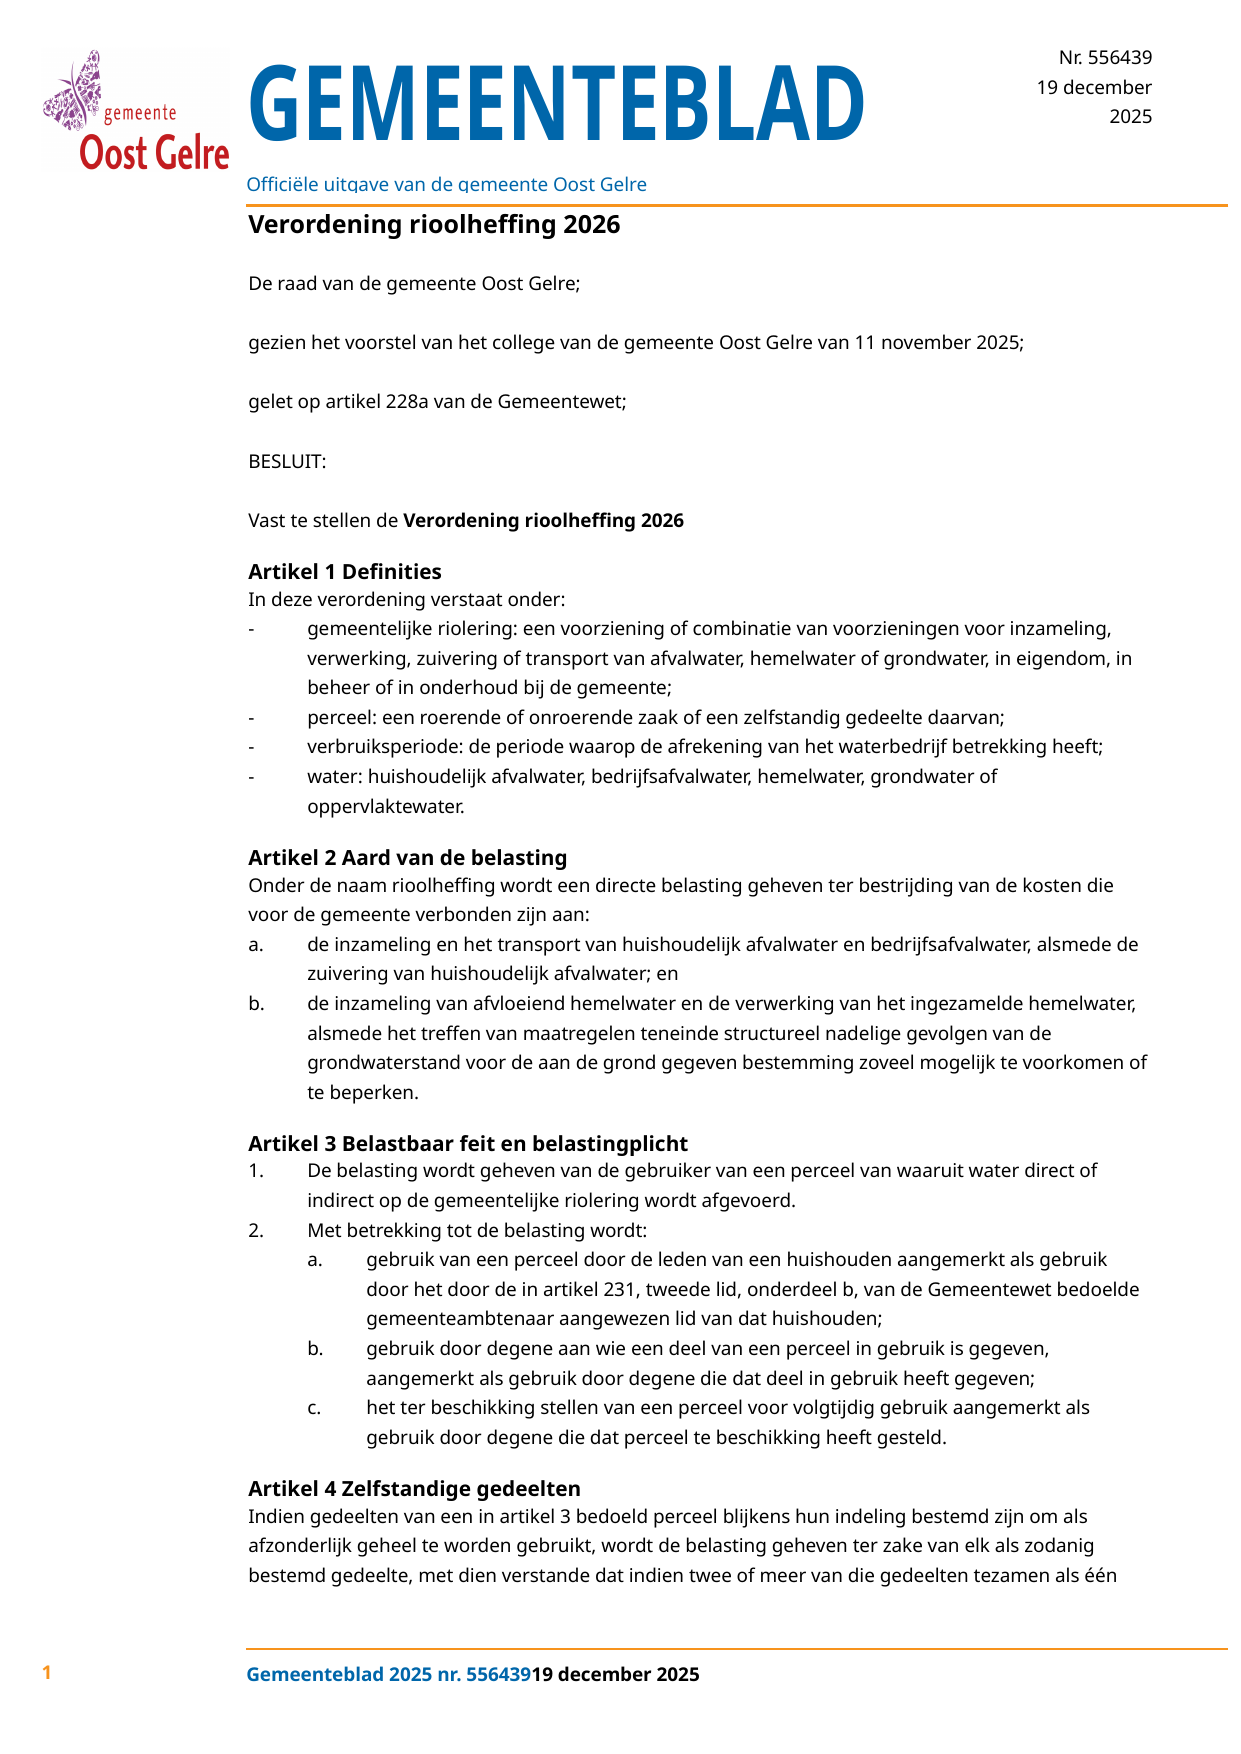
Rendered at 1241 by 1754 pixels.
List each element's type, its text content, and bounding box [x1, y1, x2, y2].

text Verordening rioolheffing 2026 [248, 207, 1152, 241]
text Onder de naam rioolheffing wordt een directe belasting geheven ter bestrijding van de kosten die voor de gemeente verbonden zijn aan: [248, 872, 1152, 927]
list gemeentelijke riolering: een voorziening of combinatie van voorzieningen voor inzameling, verwerking, zuivering of transport van afvalwater, hemelwater of grondwater, in eigendom, in beheer of in onderhoud bij de gemeente; [248, 615, 1152, 700]
text gezien het voorstel van het college van de gemeente Oost Gelre van 11 november 2025; [248, 329, 1152, 355]
list water: huishoudelijk afvalwater, bedrijfsafvalwater, hemelwater, grondwater of oppervlaktewater. [248, 763, 1152, 819]
text Artikel 4 Zelfstandige gedeelten [248, 1474, 1152, 1503]
text Artikel 1 Definities [248, 557, 1152, 586]
text Artikel 2 Aard van de belasting [248, 843, 1152, 872]
list gebruik door degene aan wie een deel van een perceel in gebruik is gegeven, aangemerkt als gebruik door degene die dat deel in gebruik heeft gegeven; [307, 1335, 1152, 1391]
text Vast te stellen de Verordening rioolheffing 2026 [248, 507, 1152, 533]
text BESLUIT: [248, 448, 1152, 473]
text De raad van de gemeente Oost Gelre; [248, 270, 1152, 296]
text Indien gedeelten van een in artikel 3 bedoeld perceel blijkens hun indeling bestemd zijn om als afzonderlijk geheel te worden gebruikt, wordt de belasting geheven ter zake van elk als zodanig bestemd gedeelte, met dien verstande dat indien twee of meer van die gedeelten tezamen als één [248, 1503, 1152, 1588]
list het ter beschikking stellen van een perceel voor volgtijdig gebruik aangemerkt als gebruik door degene die dat perceel te beschikking heeft gesteld. [307, 1394, 1152, 1450]
text In deze verordening verstaat onder: [248, 586, 1152, 612]
list Met betrekking tot de belasting wordt: [248, 1217, 1152, 1243]
list de inzameling van afvloeiend hemelwater en de verwerking van het ingezamelde hemelwater, alsmede het treffen van maatregelen teneinde structureel nadelige gevolgen van de grondwaterstand voor de aan de grond gegeven bestemming zoveel mogelijk te voorkomen of te beperken. [248, 990, 1152, 1104]
picture [41, 47, 231, 172]
text gelet op artikel 228a van de Gemeentewet; [248, 389, 1152, 414]
list De belasting wordt geheven van de gebruiker van een perceel van waaruit water direct of indirect op de gemeentelijke riolering wordt afgevoerd. [248, 1158, 1152, 1213]
text Artikel 3 Belastbaar feit en belastingplicht [248, 1129, 1152, 1158]
list verbruiksperiode: de periode waarop de afrekening van het waterbedrijf betrekking heeft; [248, 734, 1152, 759]
list gebruik van een perceel door de leden van een huishouden aangemerkt als gebruik door het door de in artikel 231, tweede lid, onderdeel b, van de Gemeentewet bedoelde gemeenteambtenaar aangewezen lid van dat huishouden; [307, 1246, 1152, 1331]
list perceel: een roerende of onroerende zaak of een zelfstandig gedeelte daarvan; [248, 704, 1152, 730]
list de inzameling en het transport van huishoudelijk afvalwater en bedrijfsafvalwater, alsmede de zuivering van huishoudelijk afvalwater; en [248, 931, 1152, 986]
